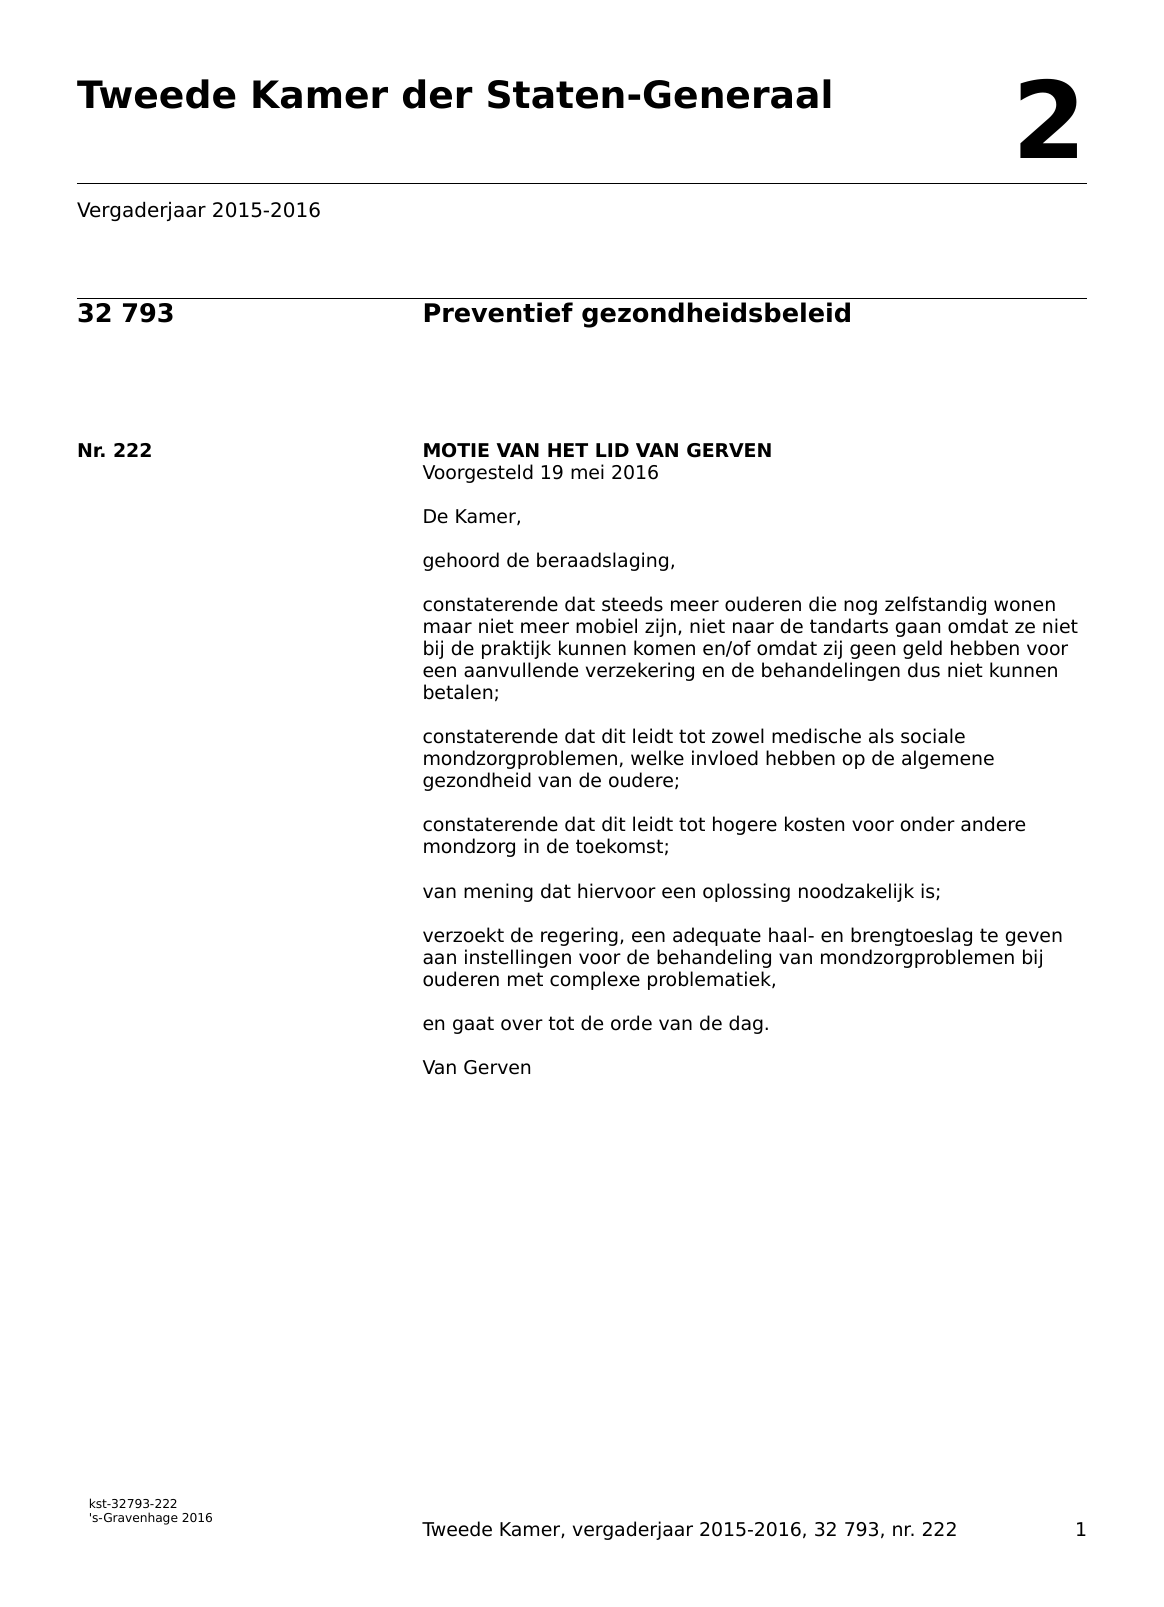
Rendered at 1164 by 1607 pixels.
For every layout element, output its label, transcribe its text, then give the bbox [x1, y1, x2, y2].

text gehoord de beraadslaging, [422, 550, 1087, 572]
text en gaat over tot de orde van de dag. [422, 1013, 1087, 1035]
subtitle Nr. 222 MOTIE VAN HET LID VAN GERVEN [77, 440, 1087, 462]
text van mening dat hiervoor een oplossing noodzakelijk is; [422, 881, 1087, 902]
text 's-Gravenhage 2016 [88, 1511, 323, 1525]
text De Kamer, [422, 506, 1087, 528]
text Voorgesteld 19 mei 2016 [422, 462, 1087, 484]
text constaterende dat dit leidt tot zowel medische als sociale mondzorgproblemen, welke invloed hebben op de algemene gezondheid van de oudere; [422, 726, 1087, 792]
text constaterende dat steeds meer ouderen die nog zelfstandig wonen maar niet meer mobiel zijn, niet naar de tandarts gaan omdat ze niet bij de praktijk kunnen komen en/of omdat zij geen geld hebben voor een aanvullende verzekering en de behandelingen dus niet kunnen betalen; [422, 594, 1087, 704]
table_header 2 [886, 59, 1087, 183]
table_cell Vergaderjaar 2015-2016 [77, 184, 1087, 298]
text Van Gerven [422, 1057, 1087, 1079]
text verzoekt de regering, een adequate haal- en brengtoeslag te geven aan instellingen voor de behandeling van mondzorgproblemen bij ouderen met complexe problematiek, [422, 925, 1087, 991]
subtitle 32 793 Preventief gezondheidsbeleid [77, 299, 1087, 329]
text constaterende dat dit leidt tot hogere kosten voor onder andere mondzorg in de toekomst; [422, 814, 1087, 858]
text kst-32793-222 [88, 1497, 323, 1511]
table_header Tweede Kamer der Staten-Generaal [77, 59, 886, 183]
